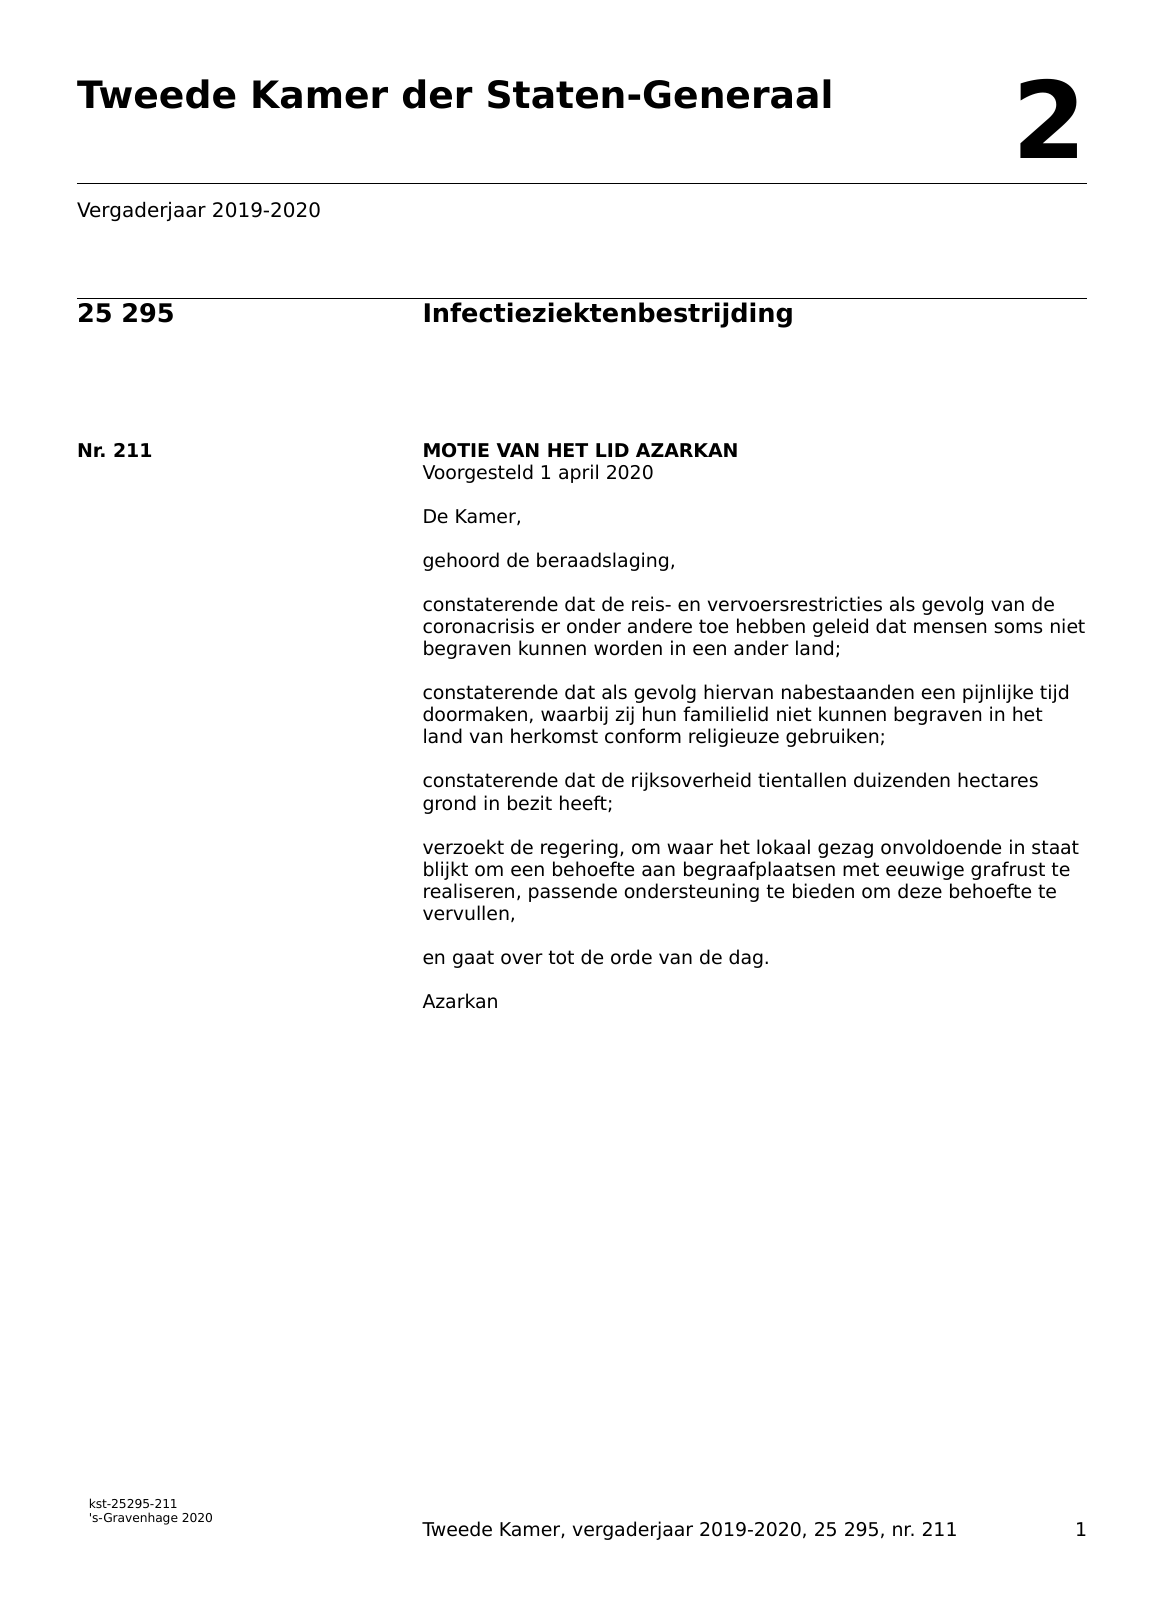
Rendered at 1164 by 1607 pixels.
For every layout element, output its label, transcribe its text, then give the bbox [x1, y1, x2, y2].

text en gaat over tot de orde van de dag. [422, 947, 1087, 969]
text Azarkan [422, 991, 1087, 1013]
text 's-Gravenhage 2020 [88, 1511, 323, 1525]
subtitle Nr. 211 MOTIE VAN HET LID AZARKAN [77, 440, 1087, 462]
text gehoord de beraadslaging, [422, 550, 1087, 572]
text verzoekt de regering, om waar het lokaal gezag onvoldoende in staat blijkt om een behoefte aan begraafplaatsen met eeuwige grafrust te realiseren, passende ondersteuning te bieden om deze behoefte te vervullen, [422, 837, 1087, 924]
text constaterende dat de reis- en vervoersrestricties als gevolg van de coronacrisis er onder andere toe hebben geleid dat mensen soms niet begraven kunnen worden in een ander land; [422, 594, 1087, 660]
text Voorgesteld 1 april 2020 [422, 462, 1087, 484]
text kst-25295-211 [88, 1497, 323, 1511]
subtitle 25 295 Infectieziektenbestrijding [77, 299, 1087, 329]
text constaterende dat de rijksoverheid tientallen duizenden hectares grond in bezit heeft; [422, 770, 1087, 814]
text De Kamer, [422, 506, 1087, 528]
text constaterende dat als gevolg hiervan nabestaanden een pijnlijke tijd doormaken, waarbij zij hun familielid niet kunnen begraven in het land van herkomst conform religieuze gebruiken; [422, 682, 1087, 748]
table_header 2 [886, 59, 1087, 183]
table_header Tweede Kamer der Staten-Generaal [77, 59, 886, 183]
table_cell Vergaderjaar 2019-2020 [77, 184, 1087, 298]
